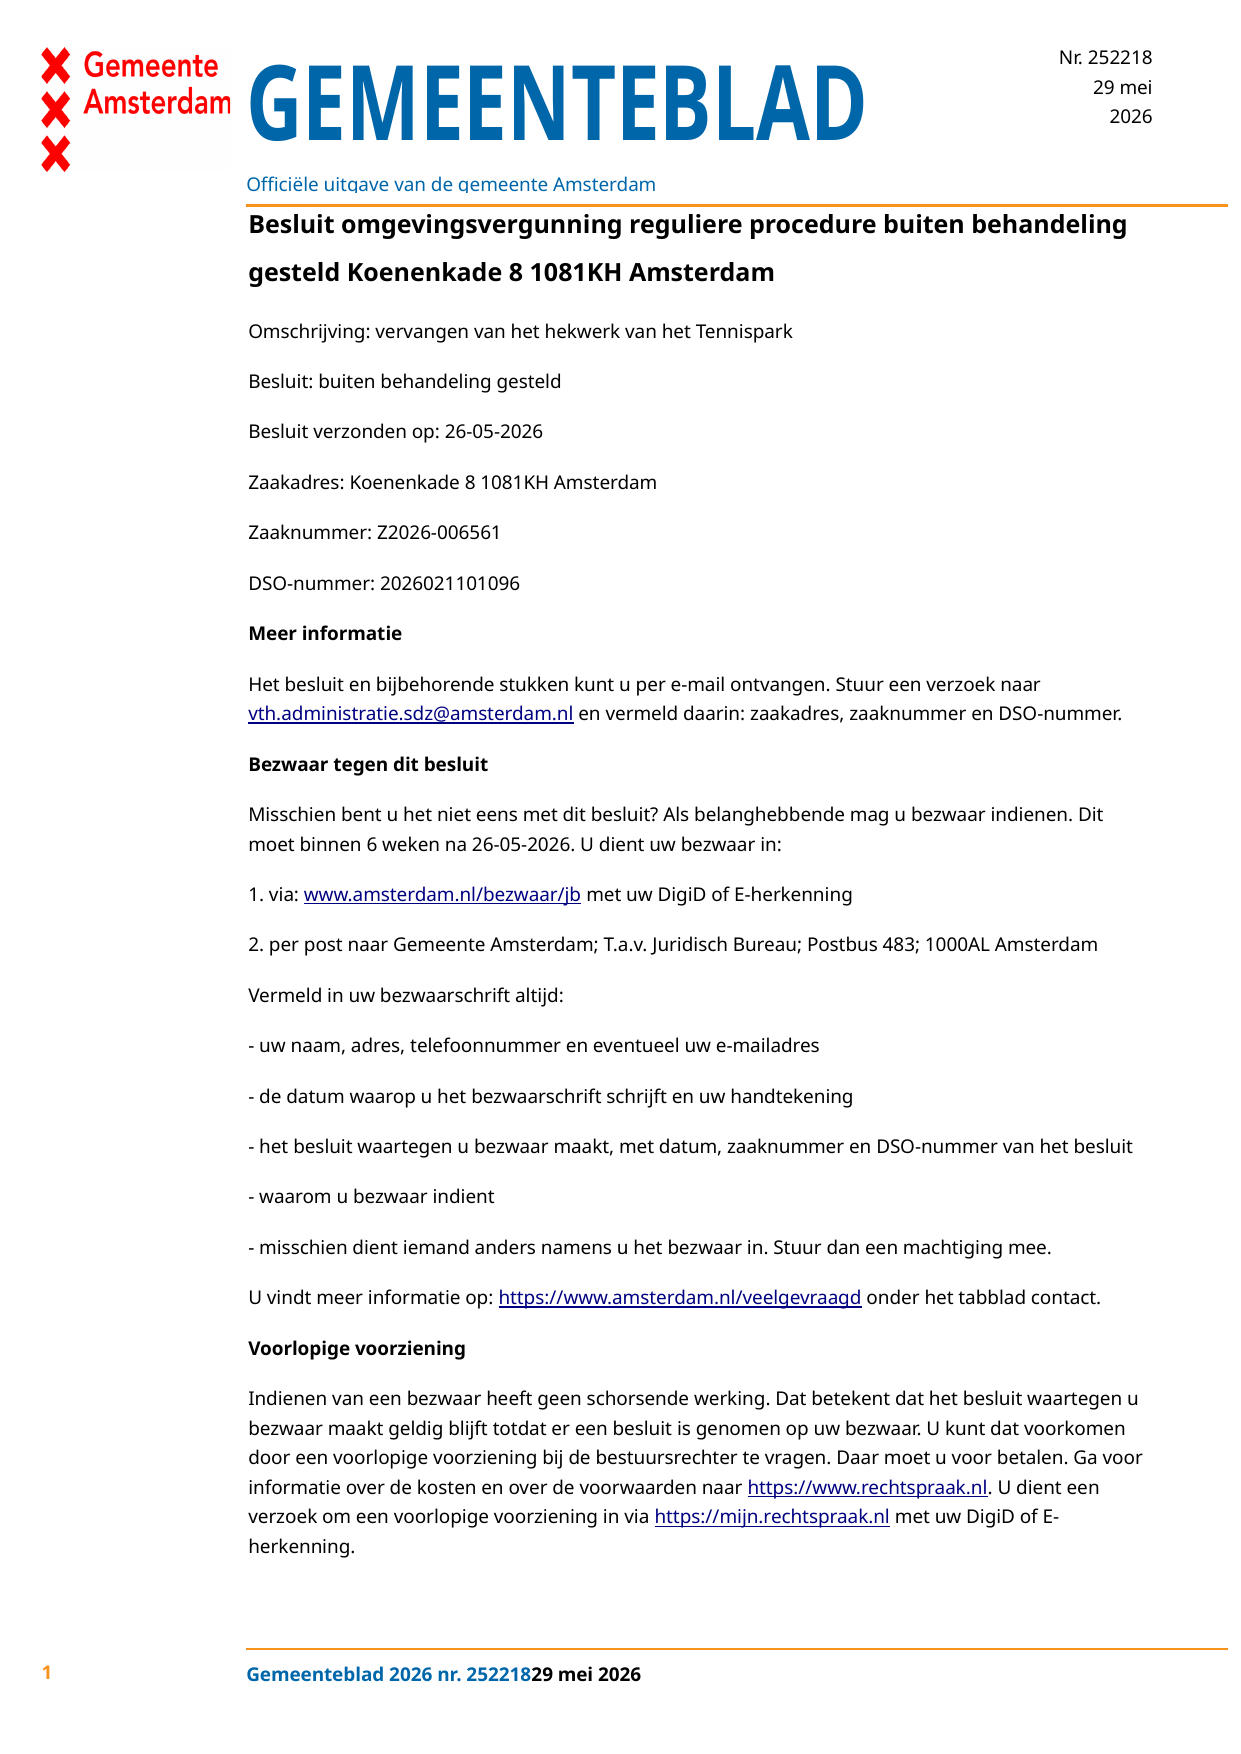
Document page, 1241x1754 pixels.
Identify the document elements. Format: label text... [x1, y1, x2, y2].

text Voorlopige voorziening [248, 1335, 1152, 1361]
picture [41, 47, 231, 172]
text U vindt meer informatie op: https://www.amsterdam.nl/veelgevraagd onder het tabblad contact. [248, 1284, 1152, 1310]
text - de datum waarop u het bezwaarschrift schrijft en uw handtekening [248, 1083, 1152, 1109]
text Indienen van een bezwaar heeft geen schorsende werking. Dat betekent dat het besluit waartegen u bezwaar maakt geldig blijft totdat er een besluit is genomen op uw bezwaar. U kunt dat voorkomen door een voorlopige voorziening bij de bestuursrechter te vragen. Daar moet u voor betalen. Ga voor informatie over de kosten en over de voorwaarden naar https://www.rechtspraak.nl. U dient een verzoek om een voorlopige voorziening in via https://mijn.rechtspraak.nl met uw DigiD of E-herkenning. [248, 1385, 1152, 1559]
text DSO-nummer: 2026021101096 [248, 570, 1152, 596]
text Misschien bent u het niet eens met dit besluit? Als belanghebbende mag u bezwaar indienen. Dit moet binnen 6 weken na 26-05-2026. U dient uw bezwaar in: [248, 801, 1152, 857]
text - misschien dient iemand anders namens u het bezwaar in. Stuur dan een machtiging mee. [248, 1234, 1152, 1260]
text Bezwaar tegen dit besluit [248, 751, 1152, 777]
text - het besluit waartegen u bezwaar maakt, met datum, zaaknummer en DSO-nummer van het besluit [248, 1133, 1152, 1159]
text Besluit verzonden op: 26-05-2026 [248, 419, 1152, 444]
text Vermeld in uw bezwaarschrift altijd: [248, 982, 1152, 1008]
text Besluit omgevingsvergunning reguliere procedure buiten behandeling gesteld Koenenkade 8 1081KH Amsterdam [248, 207, 1152, 288]
text 2. per post naar Gemeente Amsterdam; T.a.v. Juridisch Bureau; Postbus 483; 1000AL Amsterdam [248, 932, 1152, 957]
text Meer informatie [248, 620, 1152, 646]
text Omschrijving: vervangen van het hekwerk van het Tennispark [248, 318, 1152, 344]
text Zaaknummer: Z2026-006561 [248, 519, 1152, 545]
text Besluit: buiten behandeling gesteld [248, 368, 1152, 394]
text Het besluit en bijbehorende stukken kunt u per e-mail ontvangen. Stuur een verzoek naar vth.administratie.sdz@amsterdam.nl en vermeld daarin: zaakadres, zaaknummer en DSO-nummer. [248, 671, 1152, 726]
text 1. via: www.amsterdam.nl/bezwaar/jb met uw DigiD of E-herkenning [248, 881, 1152, 907]
text - waarom u bezwaar indient [248, 1184, 1152, 1209]
text Zaakadres: Koenenkade 8 1081KH Amsterdam [248, 469, 1152, 495]
text - uw naam, adres, telefoonnummer en eventueel uw e-mailadres [248, 1032, 1152, 1058]
